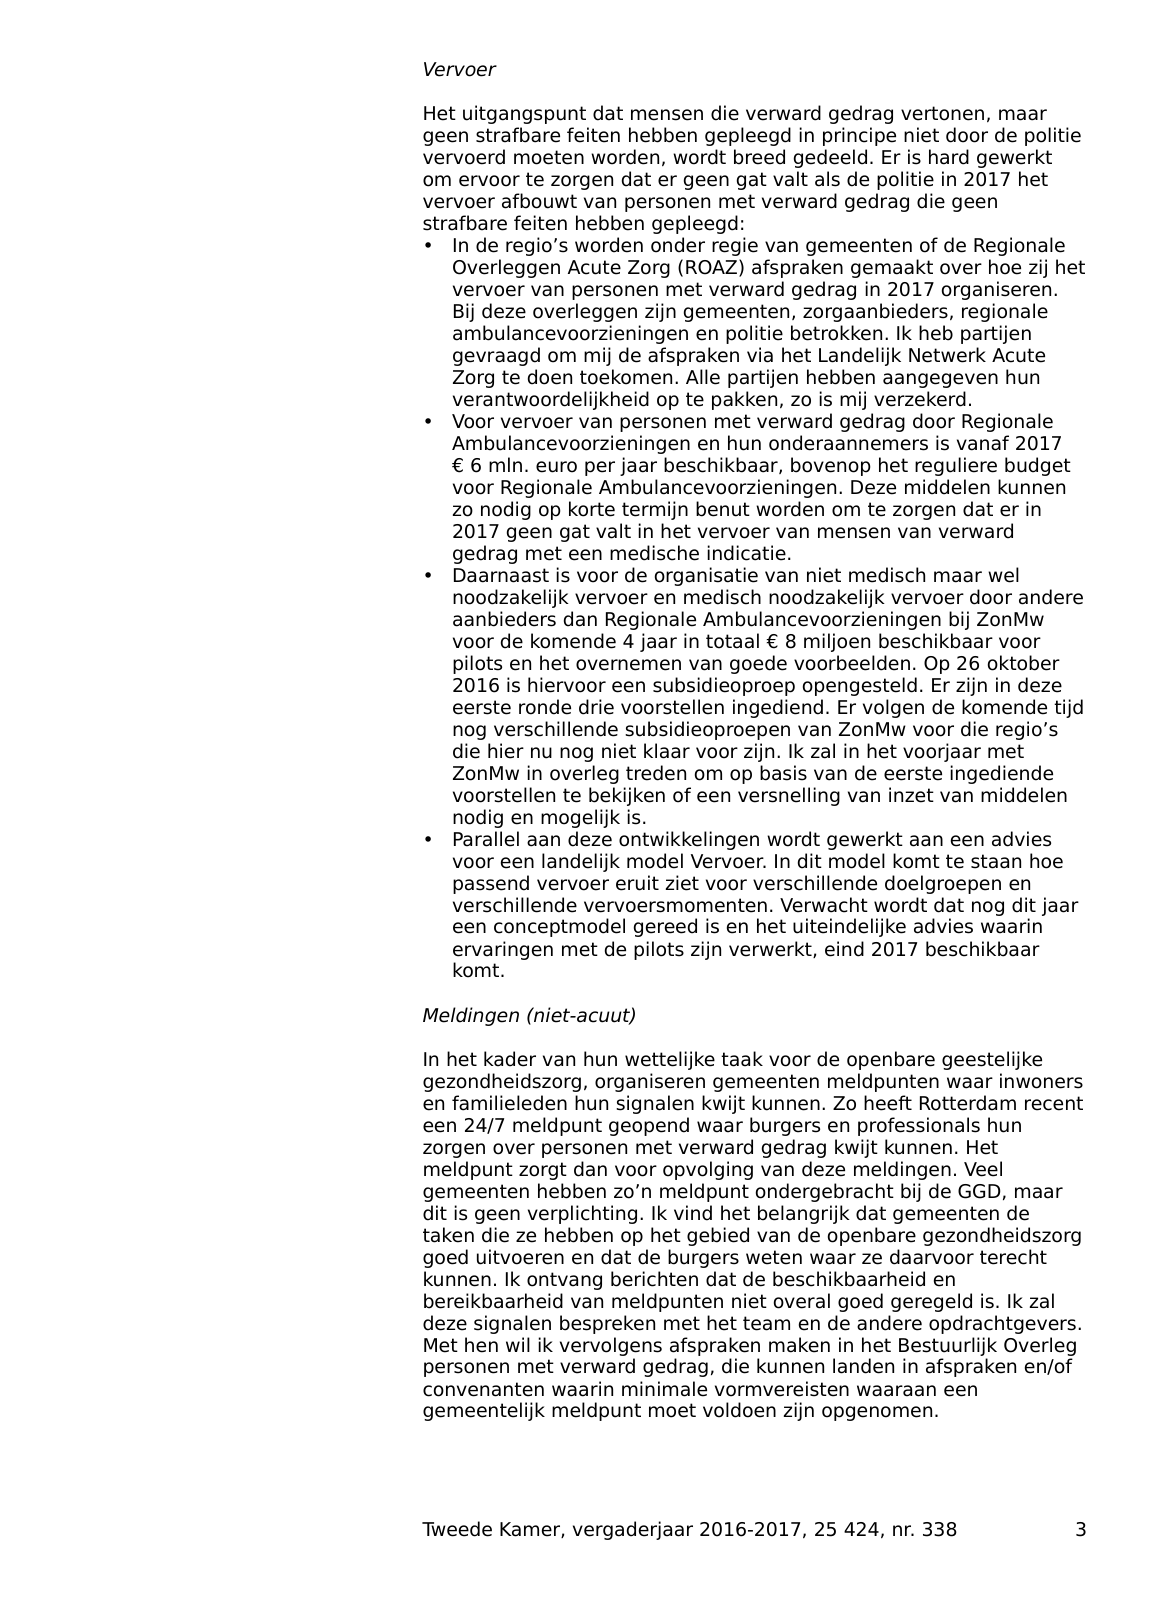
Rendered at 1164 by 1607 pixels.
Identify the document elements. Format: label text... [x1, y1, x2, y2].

text Het uitgangspunt dat mensen die verward gedrag vertonen, maar geen strafbare feiten hebben gepleegd in principe niet door de politie vervoerd moeten worden, wordt breed gedeeld. Er is hard gewerkt om ervoor te zorgen dat er geen gat valt als de politie in 2017 het vervoer afbouwt van personen met verward gedrag die geen strafbare feiten hebben gepleegd: [422, 103, 1087, 235]
subtitle Meldingen (niet-acuut) [422, 1004, 1087, 1027]
text • Parallel aan deze ontwikkelingen wordt gewerkt aan een advies voor een landelijk model Vervoer. In dit model komt te staan hoe passend vervoer eruit ziet voor verschillende doelgroepen en verschillende vervoersmomenten. Verwacht wordt dat nog dit jaar een conceptmodel gereed is en het uiteindelijke advies waarin ervaringen met de pilots zijn verwerkt, eind 2017 beschikbaar komt. [422, 828, 1087, 982]
text • Voor vervoer van personen met verward gedrag door Regionale Ambulancevoorzieningen en hun onderaannemers is vanaf 2017 € 6 mln. euro per jaar beschikbaar, bovenop het reguliere budget voor Regionale Ambulancevoorzieningen. Deze middelen kunnen zo nodig op korte termijn benut worden om te zorgen dat er in 2017 geen gat valt in het vervoer van mensen van verward gedrag met een medische indicatie. [422, 411, 1087, 565]
text In het kader van hun wettelijke taak voor de openbare geestelijke gezondheidszorg, organiseren gemeenten meldpunten waar inwoners en familieleden hun signalen kwijt kunnen. Zo heeft Rotterdam recent een 24/7 meldpunt geopend waar burgers en professionals hun zorgen over personen met verward gedrag kwijt kunnen. Het meldpunt zorgt dan voor opvolging van deze meldingen. Veel gemeenten hebben zo’n meldpunt ondergebracht bij de GGD, maar dit is geen verplichting. Ik vind het belangrijk dat gemeenten de taken die ze hebben op het gebied van de openbare gezondheidszorg goed uitvoeren en dat de burgers weten waar ze daarvoor terecht kunnen. Ik ontvang berichten dat de beschikbaarheid en bereikbaarheid van meldpunten niet overal goed geregeld is. Ik zal deze signalen bespreken met het team en de andere opdrachtgevers. Met hen wil ik vervolgens afspraken maken in het Bestuurlijk Overleg personen met verward gedrag, die kunnen landen in afspraken en/of convenanten waarin minimale vormvereisten waaraan een gemeentelijk meldpunt moet voldoen zijn opgenomen. [422, 1049, 1087, 1422]
text • Daarnaast is voor de organisatie van niet medisch maar wel noodzakelijk vervoer en medisch noodzakelijk vervoer door andere aanbieders dan Regionale Ambulancevoorzieningen bij ZonMw voor de komende 4 jaar in totaal € 8 miljoen beschikbaar voor pilots en het overnemen van goede voorbeelden. Op 26 oktober 2016 is hiervoor een subsidieoproep opengesteld. Er zijn in deze eerste ronde drie voorstellen ingediend. Er volgen de komende tijd nog verschillende subsidieoproepen van ZonMw voor die regio’s die hier nu nog niet klaar voor zijn. Ik zal in het voorjaar met ZonMw in overleg treden om op basis van de eerste ingediende voorstellen te bekijken of een versnelling van inzet van middelen nodig en mogelijk is. [422, 565, 1087, 828]
subtitle Vervoer [422, 59, 1087, 81]
text • In de regio’s worden onder regie van gemeenten of de Regionale Overleggen Acute Zorg (ROAZ) afspraken gemaakt over hoe zij het vervoer van personen met verward gedrag in 2017 organiseren. Bij deze overleggen zijn gemeenten, zorgaanbieders, regionale ambulancevoorzieningen en politie betrokken. Ik heb partijen gevraagd om mij de afspraken via het Landelijk Netwerk Acute Zorg te doen toekomen. Alle partijen hebben aangegeven hun verantwoordelijkheid op te pakken, zo is mij verzekerd. [422, 235, 1087, 411]
